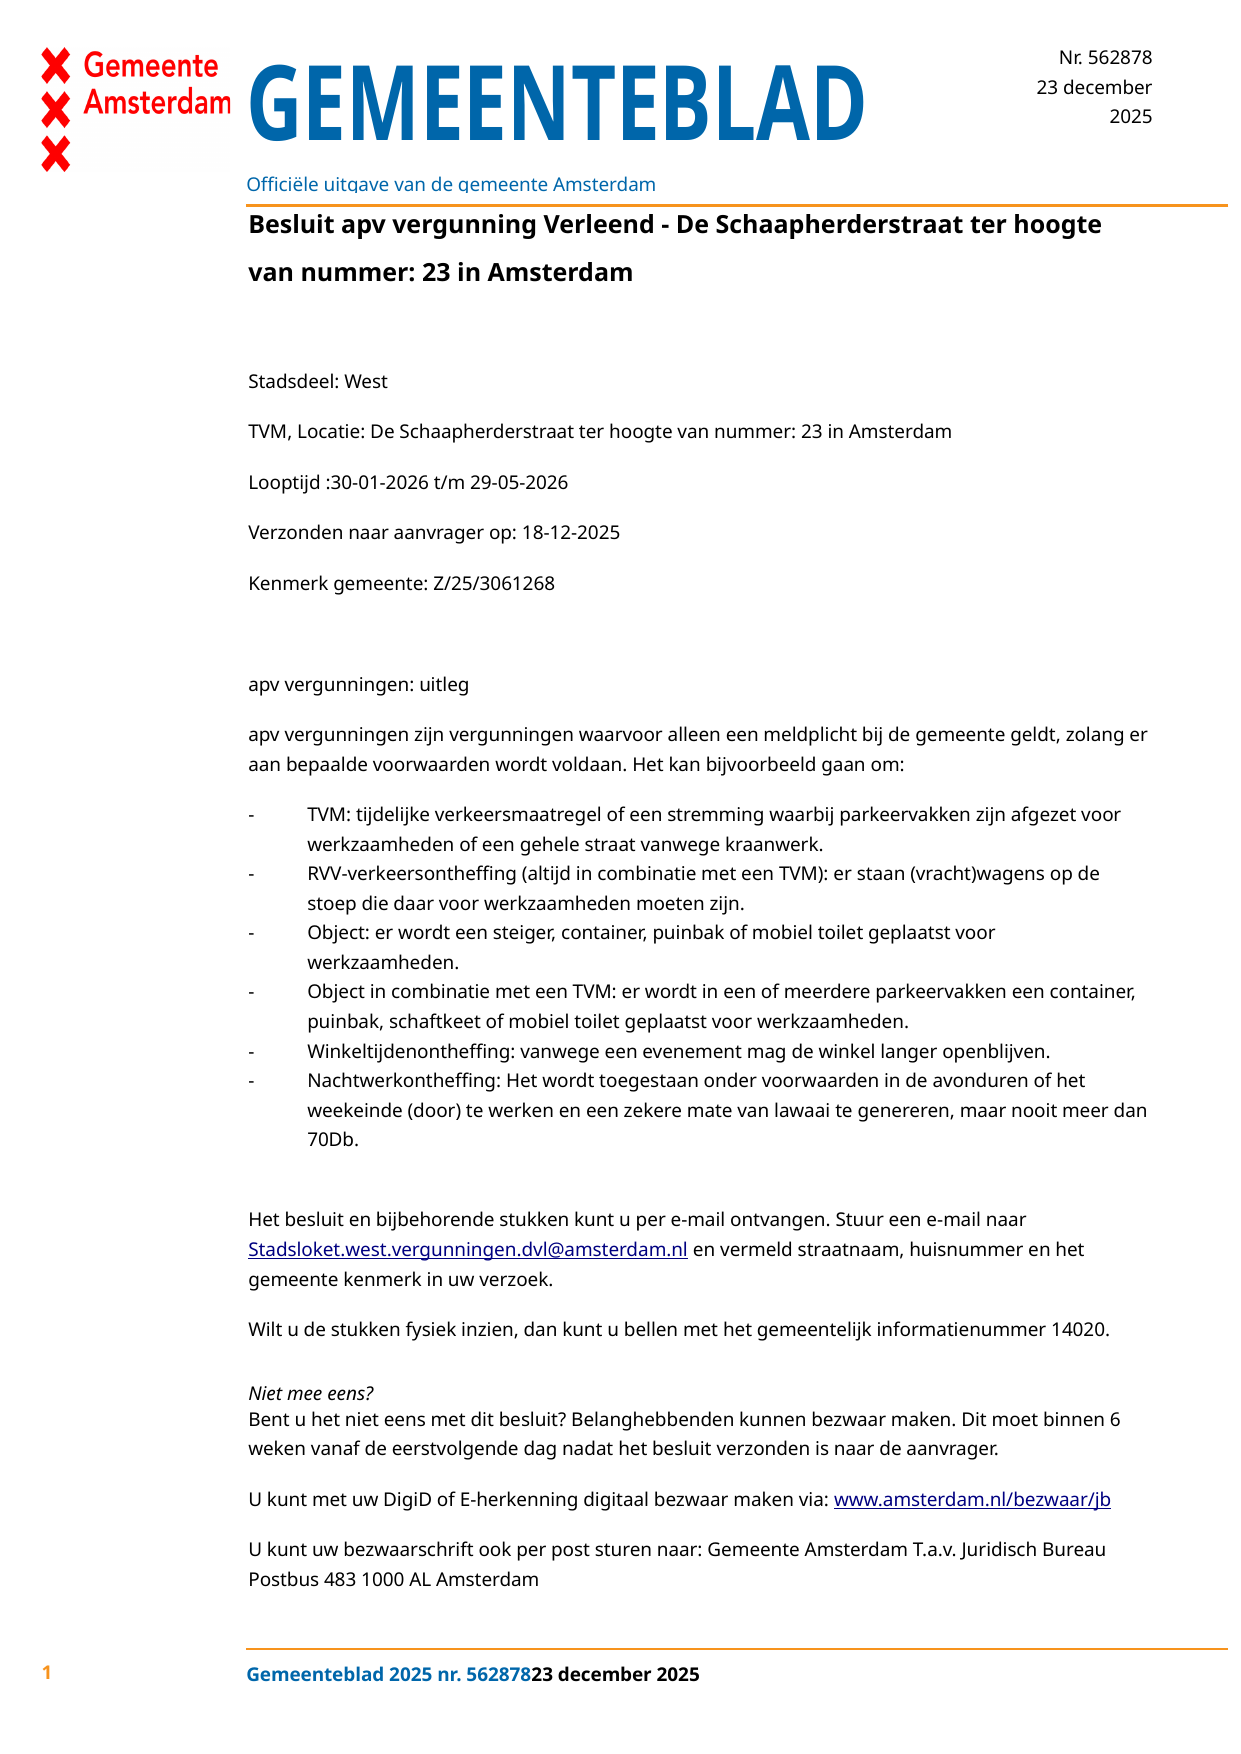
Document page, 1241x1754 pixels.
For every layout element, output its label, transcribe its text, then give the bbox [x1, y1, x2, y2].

text apv vergunningen: uitleg [248, 671, 1152, 697]
text apv vergunningen zijn vergunningen waarvoor alleen een meldplicht bij de gemeente geldt, zolang er aan bepaalde voorwaarden wordt voldaan. Het kan bijvoorbeeld gaan om: [248, 721, 1152, 777]
text Kenmerk gemeente: Z/25/3061268 [248, 570, 1152, 596]
text Looptijd :30-01-2026 t/m 29-05-2026 [248, 469, 1152, 495]
text Stadsdeel: West [248, 368, 1152, 394]
text TVM, Locatie: De Schaapherderstraat ter hoogte van nummer: 23 in Amsterdam [248, 419, 1152, 444]
text U kunt met uw DigiD of E-herkenning digitaal bezwaar maken via: www.amsterdam.nl/bezwaar/jb [248, 1486, 1152, 1512]
text Besluit apv vergunning Verleend - De Schaapherderstraat ter hoogte van nummer: 23 in Amsterdam [248, 207, 1152, 288]
picture [41, 47, 231, 172]
text Wilt u de stukken fysiek inzien, dan kunt u bellen met het gemeentelijk informatienummer 14020. [248, 1316, 1152, 1342]
list Object: er wordt een steiger, container, puinbak of mobiel toilet geplaatst voor werkzaamheden. [248, 919, 1152, 975]
text Niet mee eens? [248, 1380, 1152, 1406]
list Nachtwerkontheffing: Het wordt toegestaan onder voorwaarden in de avonduren of het weekeinde (door) te werken en een zekere mate van lawaai te genereren, maar nooit meer dan 70Db. [248, 1067, 1152, 1152]
list RVV-verkeersontheffing (altijd in combinatie met een TVM): er staan (vracht)wagens op de stoep die daar voor werkzaamheden moeten zijn. [248, 860, 1152, 916]
text Verzonden naar aanvrager op: 18-12-2025 [248, 519, 1152, 545]
text U kunt uw bezwaarschrift ook per post sturen naar: Gemeente Amsterdam T.a.v. Juridisch Bureau Postbus 483 1000 AL Amsterdam [248, 1536, 1152, 1592]
list TVM: tijdelijke verkeersmaatregel of een stremming waarbij parkeervakken zijn afgezet voor werkzaamheden of een gehele straat vanwege kraanwerk. [248, 801, 1152, 857]
text Het besluit en bijbehorende stukken kunt u per e-mail ontvangen. Stuur een e-mail naar Stadsloket.west.vergunningen.dvl@amsterdam.nl en vermeld straatnaam, huisnummer en het gemeente kenmerk in uw verzoek. [248, 1207, 1152, 1292]
list Winkeltijdenontheffing: vanwege een evenement mag de winkel langer openblijven. [248, 1038, 1152, 1064]
list Object in combinatie met een TVM: er wordt in een of meerdere parkeervakken een container, puinbak, schaftkeet of mobiel toilet geplaatst voor werkzaamheden. [248, 979, 1152, 1034]
text Bent u het niet eens met dit besluit? Belanghebbenden kunnen bezwaar maken. Dit moet binnen 6 weken vanaf de eerstvolgende dag nadat het besluit verzonden is naar de aanvrager. [248, 1406, 1152, 1461]
